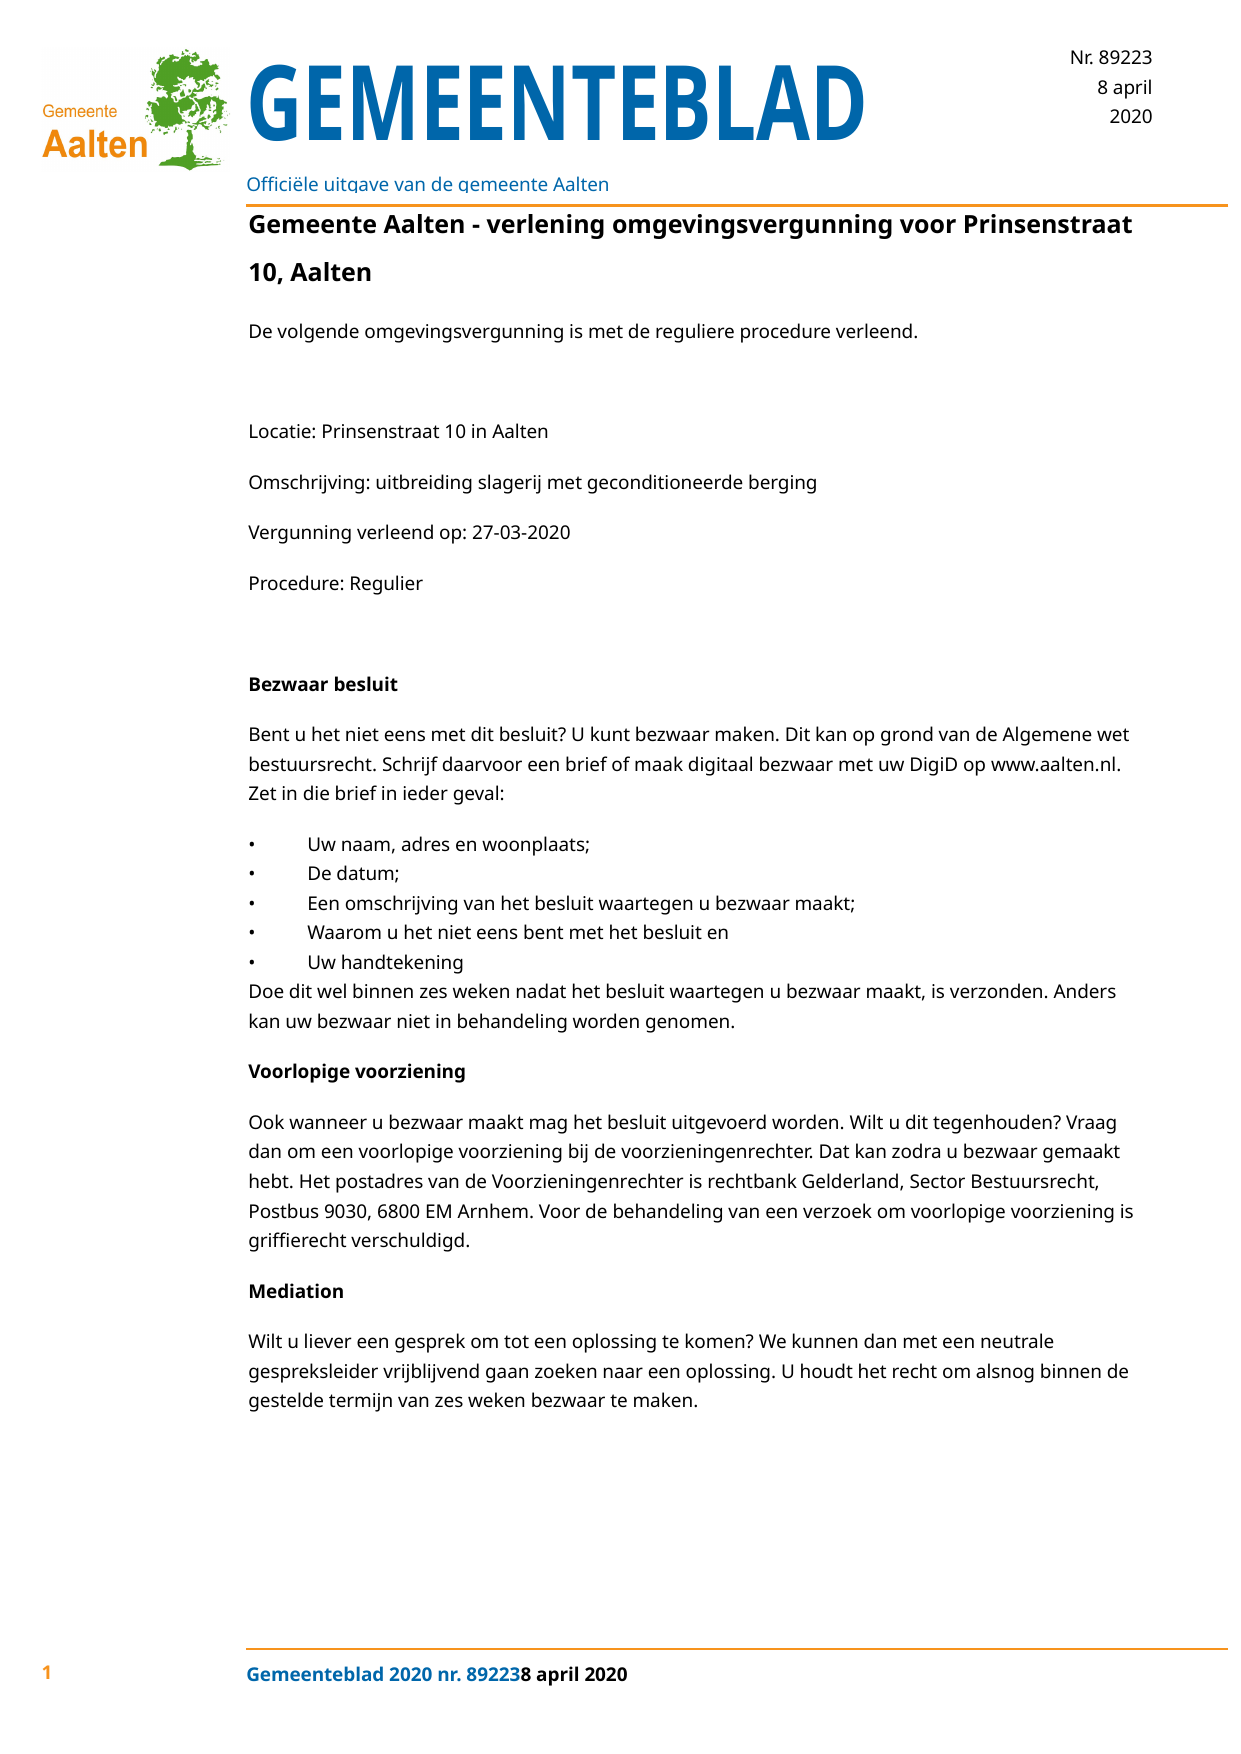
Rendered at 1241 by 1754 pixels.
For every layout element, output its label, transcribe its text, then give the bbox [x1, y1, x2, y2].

text Vergunning verleend op: 27-03-2020 [248, 519, 1152, 545]
picture [41, 47, 231, 172]
list Uw handtekening [248, 949, 1152, 975]
text Omschrijving: uitbreiding slagerij met geconditioneerde berging [248, 469, 1152, 495]
text Wilt u liever een gesprek om tot een oplossing te komen? We kunnen dan met een neutrale gespreksleider vrijblijvend gaan zoeken naar een oplossing. U houdt het recht om alsnog binnen de gestelde termijn van zes weken bezwaar te maken. [248, 1328, 1152, 1413]
list De datum; [248, 860, 1152, 886]
text Gemeente Aalten - verlening omgevingsvergunning voor Prinsenstraat 10, Aalten [248, 207, 1152, 288]
list Een omschrijving van het besluit waartegen u bezwaar maakt; [248, 890, 1152, 916]
text Locatie: Prinsenstraat 10 in Aalten [248, 419, 1152, 444]
list Waarom u het niet eens bent met het besluit en [248, 919, 1152, 945]
text Bezwaar besluit [248, 671, 1152, 697]
text Bent u het niet eens met dit besluit? U kunt bezwaar maken. Dit kan op grond van de Algemene wet bestuursrecht. Schrijf daarvoor een brief of maak digitaal bezwaar met uw DigiD op www.aalten.nl. Zet in die brief in ieder geval: [248, 721, 1152, 806]
text Voorlopige voorziening [248, 1059, 1152, 1084]
text Doe dit wel binnen zes weken nadat het besluit waartegen u bezwaar maakt, is verzonden. Anders kan uw bezwaar niet in behandeling worden genomen. [248, 979, 1152, 1034]
text Mediation [248, 1278, 1152, 1304]
text De volgende omgevingsvergunning is met de reguliere procedure verleend. [248, 318, 1152, 344]
text Ook wanneer u bezwaar maakt mag het besluit uitgevoerd worden. Wilt u dit tegenhouden? Vraag dan om een voorlopige voorziening bij de voorzieningenrechter. Dat kan zodra u bezwaar gemaakt hebt. Het postadres van de Voorzieningenrechter is rechtbank Gelderland, Sector Bestuursrecht, Postbus 9030, 6800 EM Arnhem. Voor de behandeling van een verzoek om voorlopige voorziening is griffierecht verschuldigd. [248, 1109, 1152, 1253]
text Procedure: Regulier [248, 570, 1152, 596]
list Uw naam, adres en woonplaats; [248, 831, 1152, 857]
